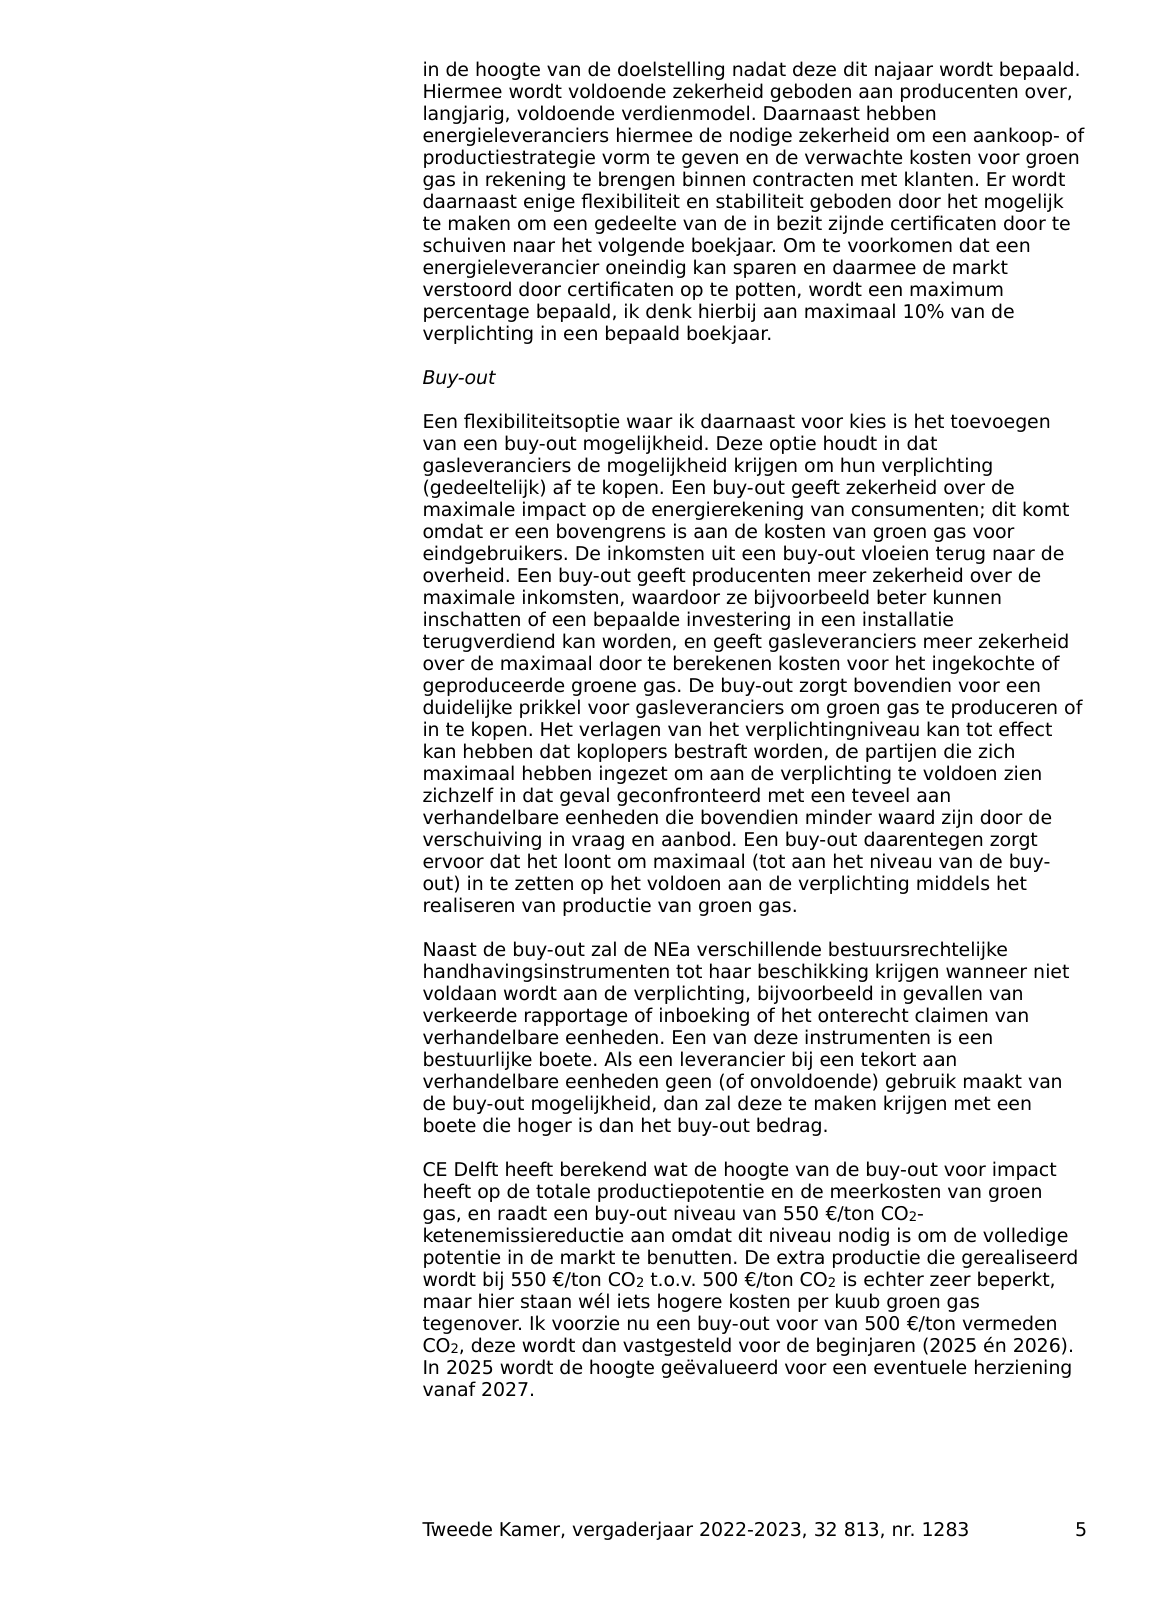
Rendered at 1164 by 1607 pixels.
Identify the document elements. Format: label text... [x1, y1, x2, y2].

text Naast de buy-out zal de NEa verschillende bestuursrechtelijke handhavingsinstrumenten tot haar beschikking krijgen wanneer niet voldaan wordt aan de verplichting, bijvoorbeeld in gevallen van verkeerde rapportage of inboeking of het onterecht claimen van verhandelbare eenheden. Een van deze instrumenten is een bestuurlijke boete. Als een leverancier bij een tekort aan verhandelbare eenheden geen (of onvoldoende) gebruik maakt van de buy-out mogelijkheid, dan zal deze te maken krijgen met een boete die hoger is dan het buy-out bedrag. [422, 939, 1087, 1137]
subtitle Buy-out [422, 367, 1087, 389]
text CE Delft heeft berekend wat de hoogte van de buy-out voor impact heeft op de totale productiepotentie en de meerkosten van groen gas, en raadt een buy-out niveau van 550 €/ton CO2-ketenemissiereductie aan omdat dit niveau nodig is om de volledige potentie in de markt te benutten. De extra productie die gerealiseerd wordt bij 550 €/ton CO2 t.o.v. 500 €/ton CO2 is echter zeer beperkt, maar hier staan wél iets hogere kosten per kuub groen gas tegenover. Ik voorzie nu een buy-out voor van 500 €/ton vermeden CO2, deze wordt dan vastgesteld voor de beginjaren (2025 én 2026). In 2025 wordt de hoogte geëvalueerd voor een eventuele herziening vanaf 2027. [422, 1159, 1087, 1401]
text in de hoogte van de doelstelling nadat deze dit najaar wordt bepaald. Hiermee wordt voldoende zekerheid geboden aan producenten over, langjarig, voldoende verdienmodel. Daarnaast hebben energieleveranciers hiermee de nodige zekerheid om een aankoop- of productiestrategie vorm te geven en de verwachte kosten voor groen gas in rekening te brengen binnen contracten met klanten. Er wordt daarnaast enige flexibiliteit en stabiliteit geboden door het mogelijk te maken om een gedeelte van de in bezit zijnde certificaten door te schuiven naar het volgende boekjaar. Om te voorkomen dat een energieleverancier oneindig kan sparen en daarmee de markt verstoord door certificaten op te potten, wordt een maximum percentage bepaald, ik denk hierbij aan maximaal 10% van de verplichting in een bepaald boekjaar. [422, 59, 1087, 345]
text Een flexibiliteitsoptie waar ik daarnaast voor kies is het toevoegen van een buy-out mogelijkheid. Deze optie houdt in dat gasleveranciers de mogelijkheid krijgen om hun verplichting (gedeeltelijk) af te kopen. Een buy-out geeft zekerheid over de maximale impact op de energierekening van consumenten; dit komt omdat er een bovengrens is aan de kosten van groen gas voor eindgebruikers. De inkomsten uit een buy-out vloeien terug naar de overheid. Een buy-out geeft producenten meer zekerheid over de maximale inkomsten, waardoor ze bijvoorbeeld beter kunnen inschatten of een bepaalde investering in een installatie terugverdiend kan worden, en geeft gasleveranciers meer zekerheid over de maximaal door te berekenen kosten voor het ingekochte of geproduceerde groene gas. De buy-out zorgt bovendien voor een duidelijke prikkel voor gasleveranciers om groen gas te produceren of in te kopen. Het verlagen van het verplichtingniveau kan tot effect kan hebben dat koplopers bestraft worden, de partijen die zich maximaal hebben ingezet om aan de verplichting te voldoen zien zichzelf in dat geval geconfronteerd met een teveel aan verhandelbare eenheden die bovendien minder waard zijn door de verschuiving in vraag en aanbod. Een buy-out daarentegen zorgt ervoor dat het loont om maximaal (tot aan het niveau van de buy-out) in te zetten op het voldoen aan de verplichting middels het realiseren van productie van groen gas. [422, 411, 1087, 917]
